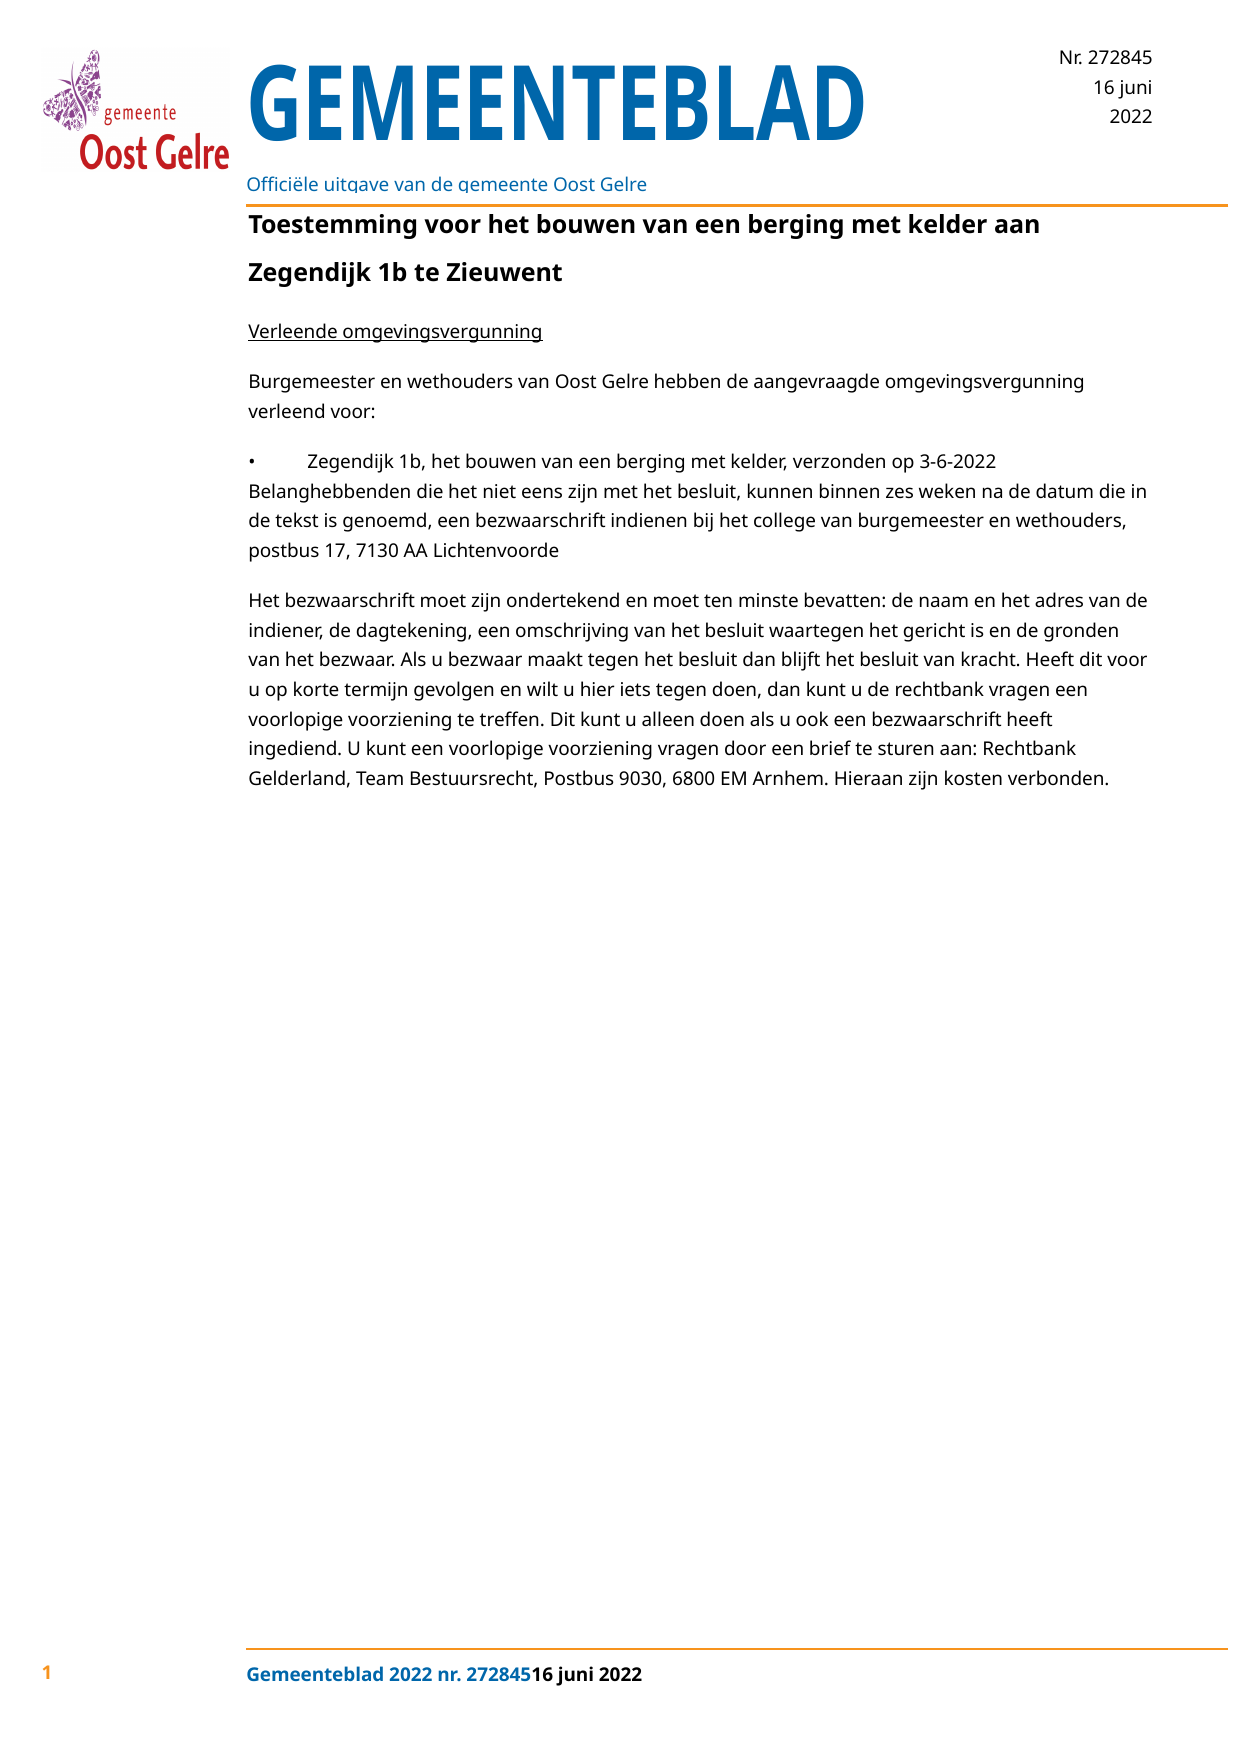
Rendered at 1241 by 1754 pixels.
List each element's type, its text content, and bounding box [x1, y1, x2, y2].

text Belanghebbenden die het niet eens zijn met het besluit, kunnen binnen zes weken na de datum die in de tekst is genoemd, een bezwaarschrift indienen bij het college van burgemeester en wethouders, postbus 17, 7130 AA Lichtenvoorde [248, 478, 1152, 563]
picture [41, 47, 231, 172]
text Verleende omgevingsvergunning [248, 318, 1152, 344]
list Zegendijk 1b, het bouwen van een berging met kelder, verzonden op 3-6-2022 [248, 448, 1152, 474]
text Het bezwaarschrift moet zijn ondertekend en moet ten minste bevatten: de naam en het adres van de indiener, de dagtekening, een omschrijving van het besluit waartegen het gericht is en de gronden van het bezwaar. Als u bezwaar maakt tegen het besluit dan blijft het besluit van kracht. Heeft dit voor u op korte termijn gevolgen en wilt u hier iets tegen doen, dan kunt u de rechtbank vragen een voorlopige voorziening te treffen. Dit kunt u alleen doen als u ook een bezwaarschrift heeft ingediend. U kunt een voorlopige voorziening vragen door een brief te sturen aan: Rechtbank Gelderland, Team Bestuursrecht, Postbus 9030, 6800 EM Arnhem. Hieraan zijn kosten verbonden. [248, 587, 1152, 791]
text Burgemeester en wethouders van Oost Gelre hebben de aangevraagde omgevingsvergunning verleend voor: [248, 368, 1152, 424]
text Toestemming voor het bouwen van een berging met kelder aan Zegendijk 1b te Zieuwent [248, 207, 1152, 288]
